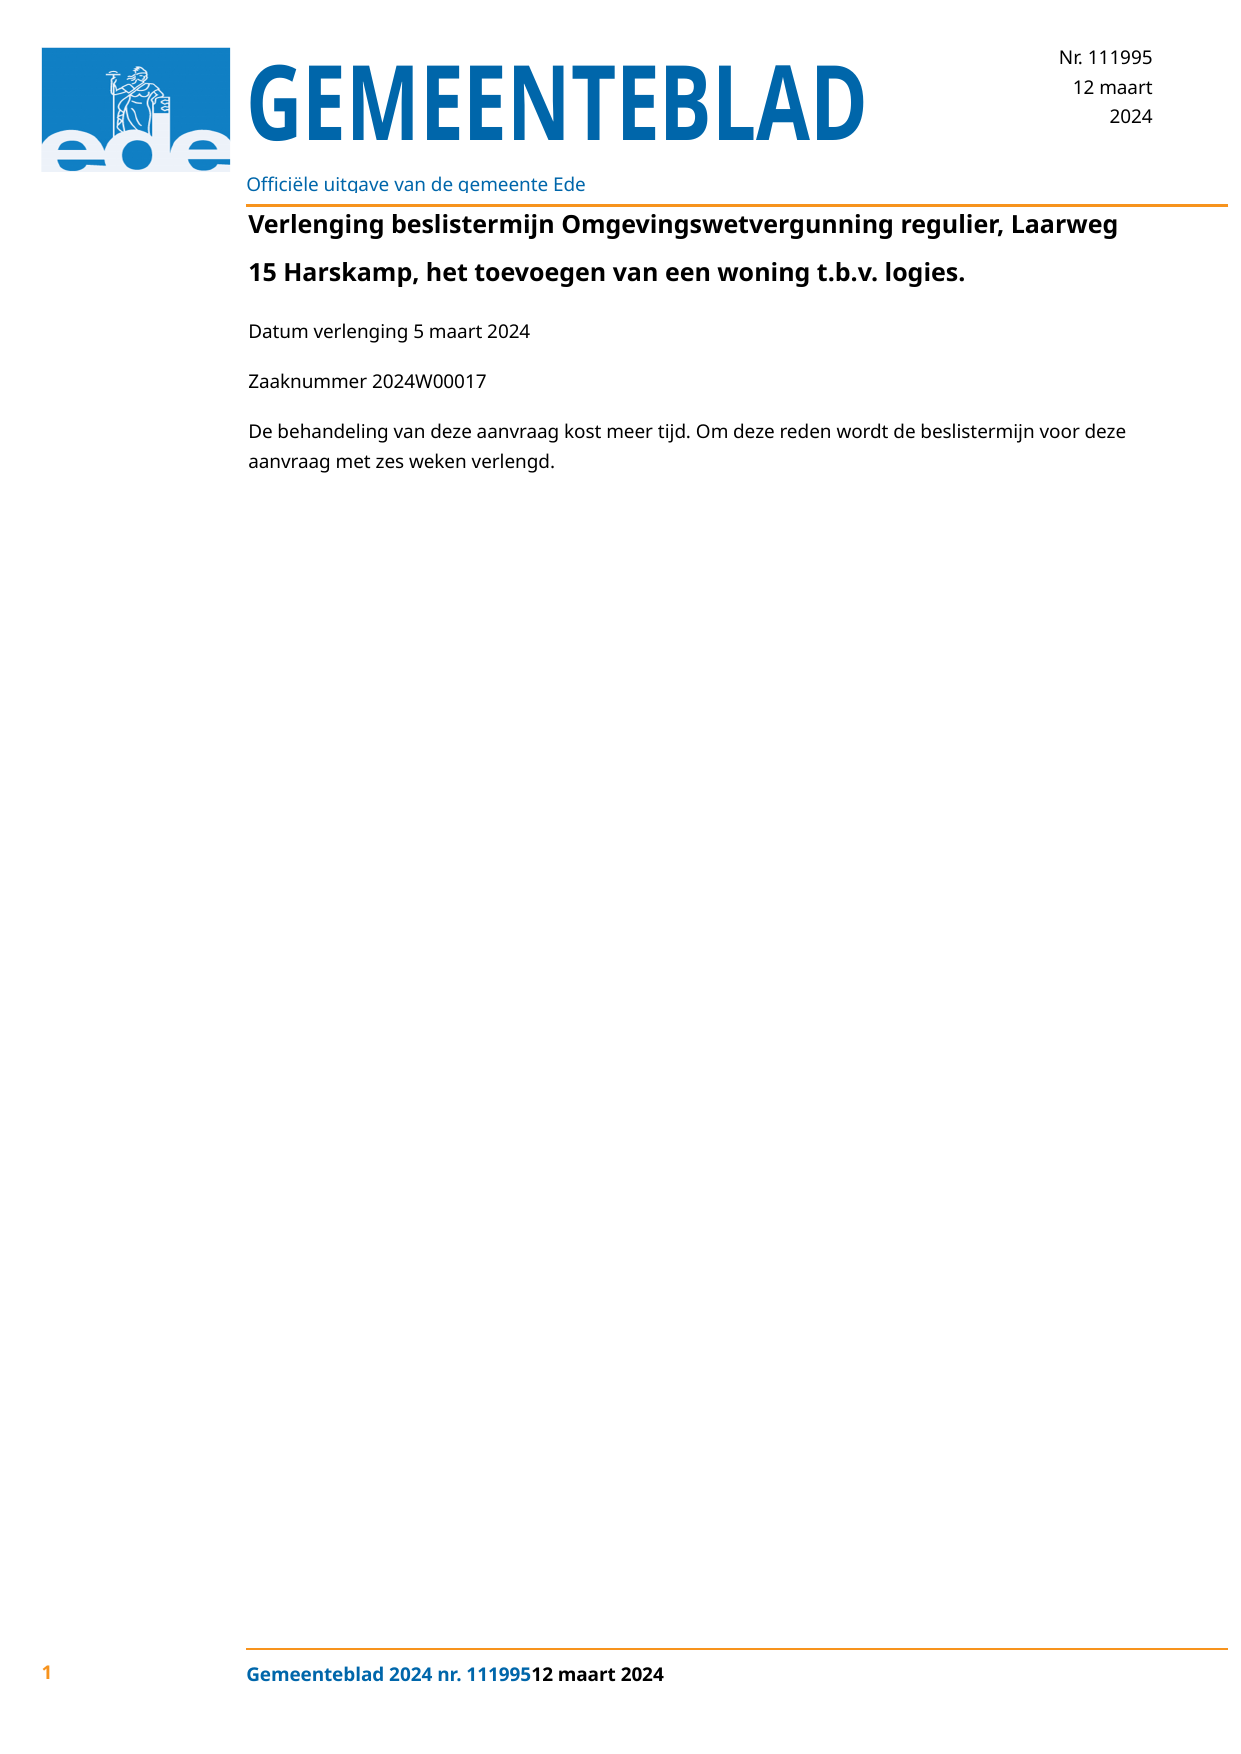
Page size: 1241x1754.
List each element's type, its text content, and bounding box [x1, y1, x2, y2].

picture [41, 47, 231, 172]
text Verlenging beslistermijn Omgevingswetvergunning regulier, Laarweg 15 Harskamp, het toevoegen van een woning t.b.v. logies. [248, 207, 1152, 288]
text Zaaknummer 2024W00017 [248, 368, 1152, 394]
text De behandeling van deze aanvraag kost meer tijd. Om deze reden wordt de beslistermijn voor deze aanvraag met zes weken verlengd. [248, 419, 1152, 474]
text Datum verlenging 5 maart 2024 [248, 318, 1152, 344]
